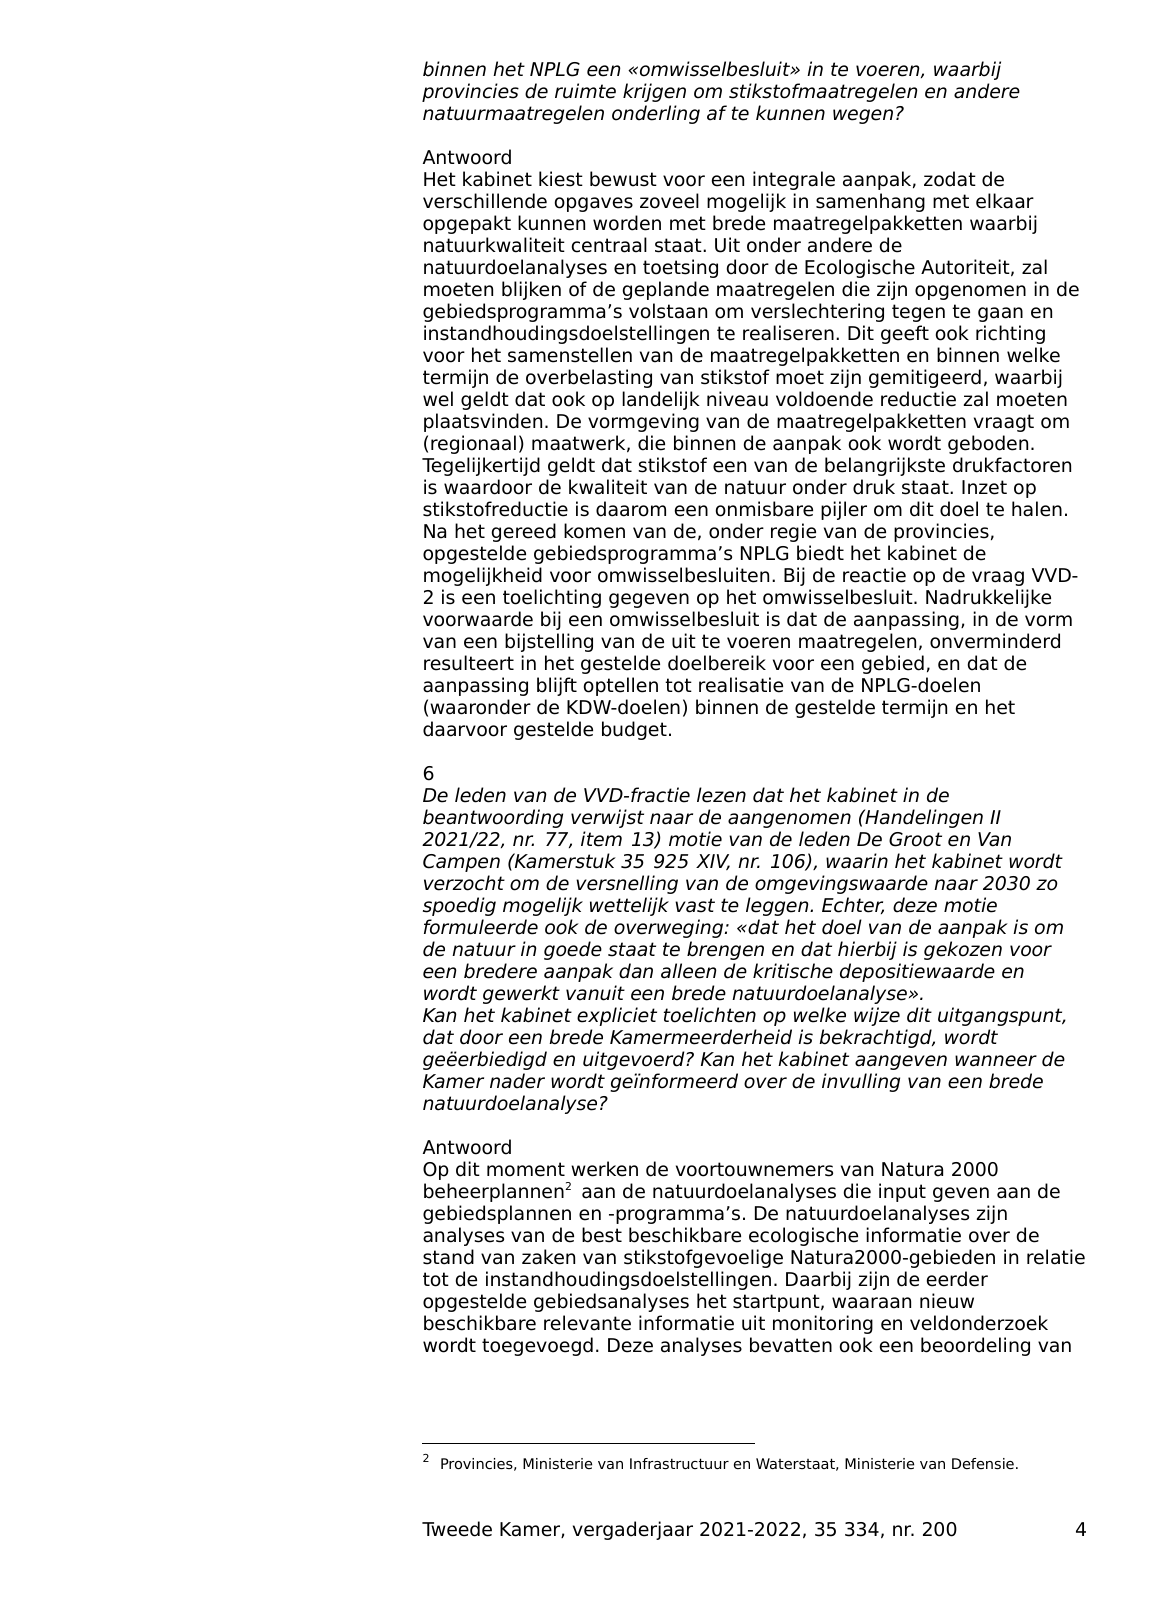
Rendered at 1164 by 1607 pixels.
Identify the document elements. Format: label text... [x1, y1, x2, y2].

text Antwoord [422, 147, 1087, 169]
text 6 [422, 763, 1087, 785]
text Op dit moment werken de voortouwnemers van Natura 2000 beheerplannen aan de natuurdoelanalyses die input geven aan de gebiedsplannen en -programma’s. De natuurdoelanalyses zijn analyses van de best beschikbare ecologische informatie over de stand van zaken van stikstofgevoelige Natura2000-gebieden in relatie tot de instandhoudingsdoelstellingen. Daarbij zijn de eerder opgestelde gebiedsanalyses het startpunt, waaraan nieuw beschikbare relevante informatie uit monitoring en veldonderzoek wordt toegevoegd. Deze analyses bevatten ook een beoordeling van [422, 1159, 1087, 1356]
text binnen het NPLG een «omwisselbesluit» in te voeren, waarbij provincies de ruimte krijgen om stikstofmaatregelen en andere natuurmaatregelen onderling af te kunnen wegen? [422, 59, 1087, 125]
text Kan het kabinet expliciet toelichten op welke wijze dit uitgangspunt, dat door een brede Kamermeerderheid is bekrachtigd, wordt geëerbiedigd en uitgevoerd? Kan het kabinet aangeven wanneer de Kamer nader wordt geïnformeerd over de invulling van een brede natuurdoelanalyse? [422, 1004, 1087, 1114]
text Provincies, Ministerie van Infrastructuur en Waterstaat, Ministerie van Defensie. [422, 1452, 1087, 1474]
text Antwoord [422, 1137, 1087, 1159]
text De leden van de VVD-fractie lezen dat het kabinet in de beantwoording verwijst naar de aangenomen (Handelingen II 2021/22, nr. 77, item 13) motie van de leden De Groot en Van Campen (Kamerstuk 35 925 XIV, nr. 106), waarin het kabinet wordt verzocht om de versnelling van de omgevingswaarde naar 2030 zo spoedig mogelijk wettelijk vast te leggen. Echter, deze motie formuleerde ook de overweging: «dat het doel van de aanpak is om de natuur in goede staat te brengen en dat hierbij is gekozen voor een bredere aanpak dan alleen de kritische depositiewaarde en wordt gewerkt vanuit een brede natuurdoelanalyse». [422, 785, 1087, 1004]
text Het kabinet kiest bewust voor een integrale aanpak, zodat de verschillende opgaves zoveel mogelijk in samenhang met elkaar opgepakt kunnen worden met brede maatregelpakketten waarbij natuurkwaliteit centraal staat. Uit onder andere de natuurdoelanalyses en toetsing door de Ecologische Autoriteit, zal moeten blijken of de geplande maatregelen die zijn opgenomen in de gebiedsprogramma’s volstaan om verslechtering tegen te gaan en instandhoudingsdoelstellingen te realiseren. Dit geeft ook richting voor het samenstellen van de maatregelpakketten en binnen welke termijn de overbelasting van stikstof moet zijn gemitigeerd, waarbij wel geldt dat ook op landelijk niveau voldoende reductie zal moeten plaatsvinden. De vormgeving van de maatregelpakketten vraagt om (regionaal) maatwerk, die binnen de aanpak ook wordt geboden. Tegelijkertijd geldt dat stikstof een van de belangrijkste drukfactoren is waardoor de kwaliteit van de natuur onder druk staat. Inzet op stikstofreductie is daarom een onmisbare pijler om dit doel te halen. Na het gereed komen van de, onder regie van de provincies, opgestelde gebiedsprogramma’s NPLG biedt het kabinet de mogelijkheid voor omwisselbesluiten. Bij de reactie op de vraag VVD-2 is een toelichting gegeven op het omwisselbesluit. Nadrukkelijke voorwaarde bij een omwisselbesluit is dat de aanpassing, in de vorm van een bijstelling van de uit te voeren maatregelen, onverminderd resulteert in het gestelde doelbereik voor een gebied, en dat de aanpassing blijft optellen tot realisatie van de NPLG-doelen (waaronder de KDW-doelen) binnen de gestelde termijn en het daarvoor gestelde budget. [422, 169, 1087, 741]
